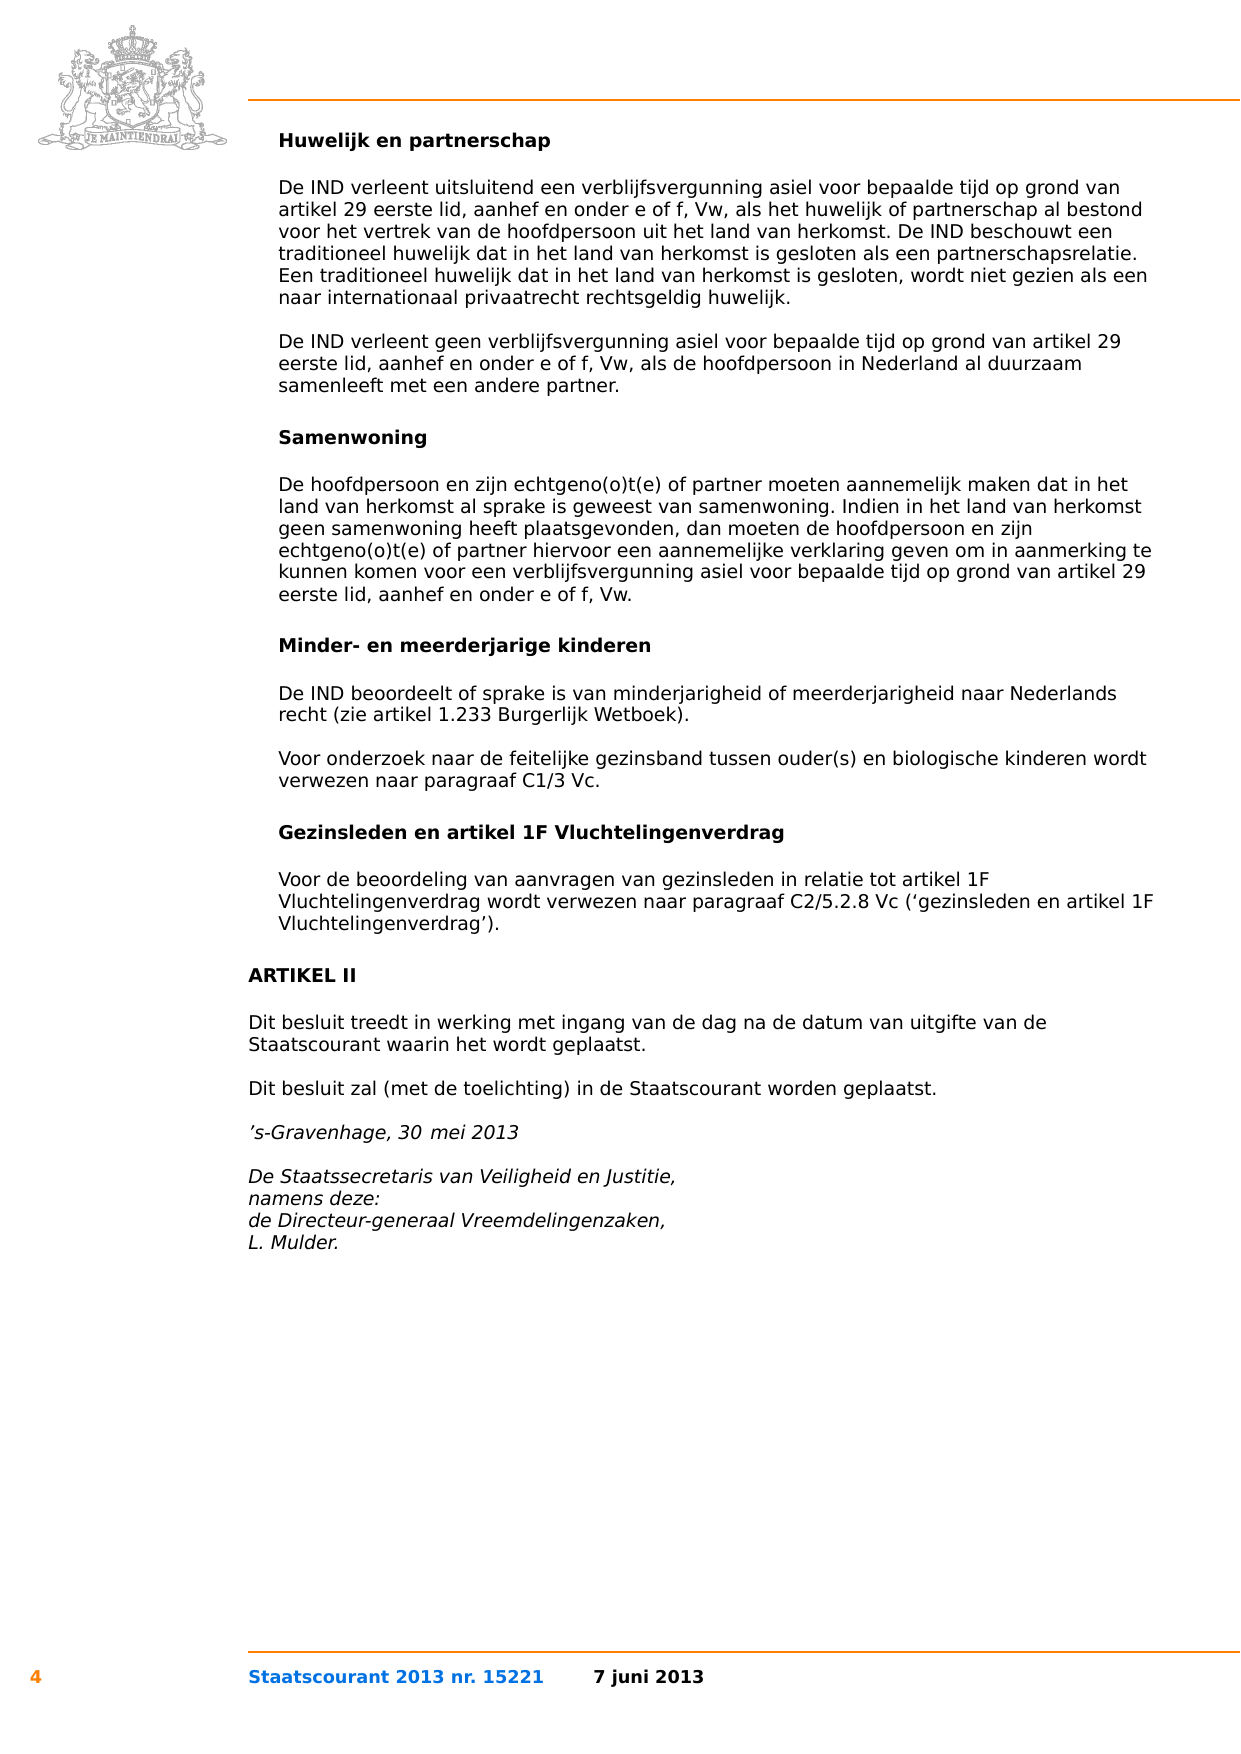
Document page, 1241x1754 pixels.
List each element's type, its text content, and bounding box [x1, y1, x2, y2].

text Voor de beoordeling van aanvragen van gezinsleden in relatie tot artikel 1F Vluchtelingenverdrag wordt verwezen naar paragraaf C2/5.2.8 Vc (‘gezinsleden en artikel 1F Vluchtelingenverdrag’). [278, 869, 1163, 935]
subtitle Minder- en meerderjarige kinderen [278, 635, 1163, 657]
text Voor onderzoek naar de feitelijke gezinsband tussen ouder(s) en biologische kinderen wordt verwezen naar paragraaf C1/3 Vc. [278, 748, 1163, 792]
text De IND verleent uitsluitend een verblijfsvergunning asiel voor bepaalde tijd op grond van artikel 29 eerste lid, aanhef en onder e of f, Vw, als het huwelijk of partnerschap al bestond voor het vertrek van de hoofdpersoon uit het land van herkomst. De IND beschouwt een traditioneel huwelijk dat in het land van herkomst is gesloten als een partnerschapsrelatie. Een traditioneel huwelijk dat in het land van herkomst is gesloten, wordt niet gezien als een naar internationaal privaatrecht rechtsgeldig huwelijk. [278, 177, 1163, 309]
text De IND verleent geen verblijfsvergunning asiel voor bepaalde tijd op grond van artikel 29 eerste lid, aanhef en onder e of f, Vw, als de hoofdpersoon in Nederland al duurzaam samenleeft met een andere partner. [278, 331, 1163, 397]
subtitle Huwelijk en partnerschap [278, 130, 1163, 152]
text ’s-Gravenhage, 30 mei 2013 [248, 1122, 1163, 1144]
picture [38, 25, 227, 150]
subtitle Samenwoning [278, 427, 1163, 448]
subtitle Gezinsleden en artikel 1F Vluchtelingenverdrag [278, 822, 1163, 844]
text Dit besluit treedt in werking met ingang van de dag na de datum van uitgifte van de Staatscourant waarin het wordt geplaatst. [248, 1012, 1163, 1056]
text Dit besluit zal (met de toelichting) in de Staatscourant worden geplaatst. [248, 1078, 1163, 1100]
text De hoofdpersoon en zijn echtgeno(o)t(e) of partner moeten aannemelijk maken dat in het land van herkomst al sprake is geweest van samenwoning. Indien in het land van herkomst geen samenwoning heeft plaatsgevonden, dan moeten de hoofdpersoon en zijn echtgeno(o)t(e) of partner hiervoor een aannemelijke verklaring geven om in aanmerking te kunnen komen voor een verblijfsvergunning asiel voor bepaalde tijd op grond van artikel 29 eerste lid, aanhef en onder e of f, Vw. [278, 473, 1163, 605]
text De IND beoordeelt of sprake is van minderjarigheid of meerderjarigheid naar Nederlands recht (zie artikel 1.233 Burgerlijk Wetboek). [278, 682, 1163, 726]
text De Staatssecretaris van Veiligheid en Justitie, namens deze: de Directeur-generaal Vreemdelingenzaken, L. Mulder. [248, 1166, 1163, 1253]
subtitle ARTIKEL II [248, 965, 1163, 987]
